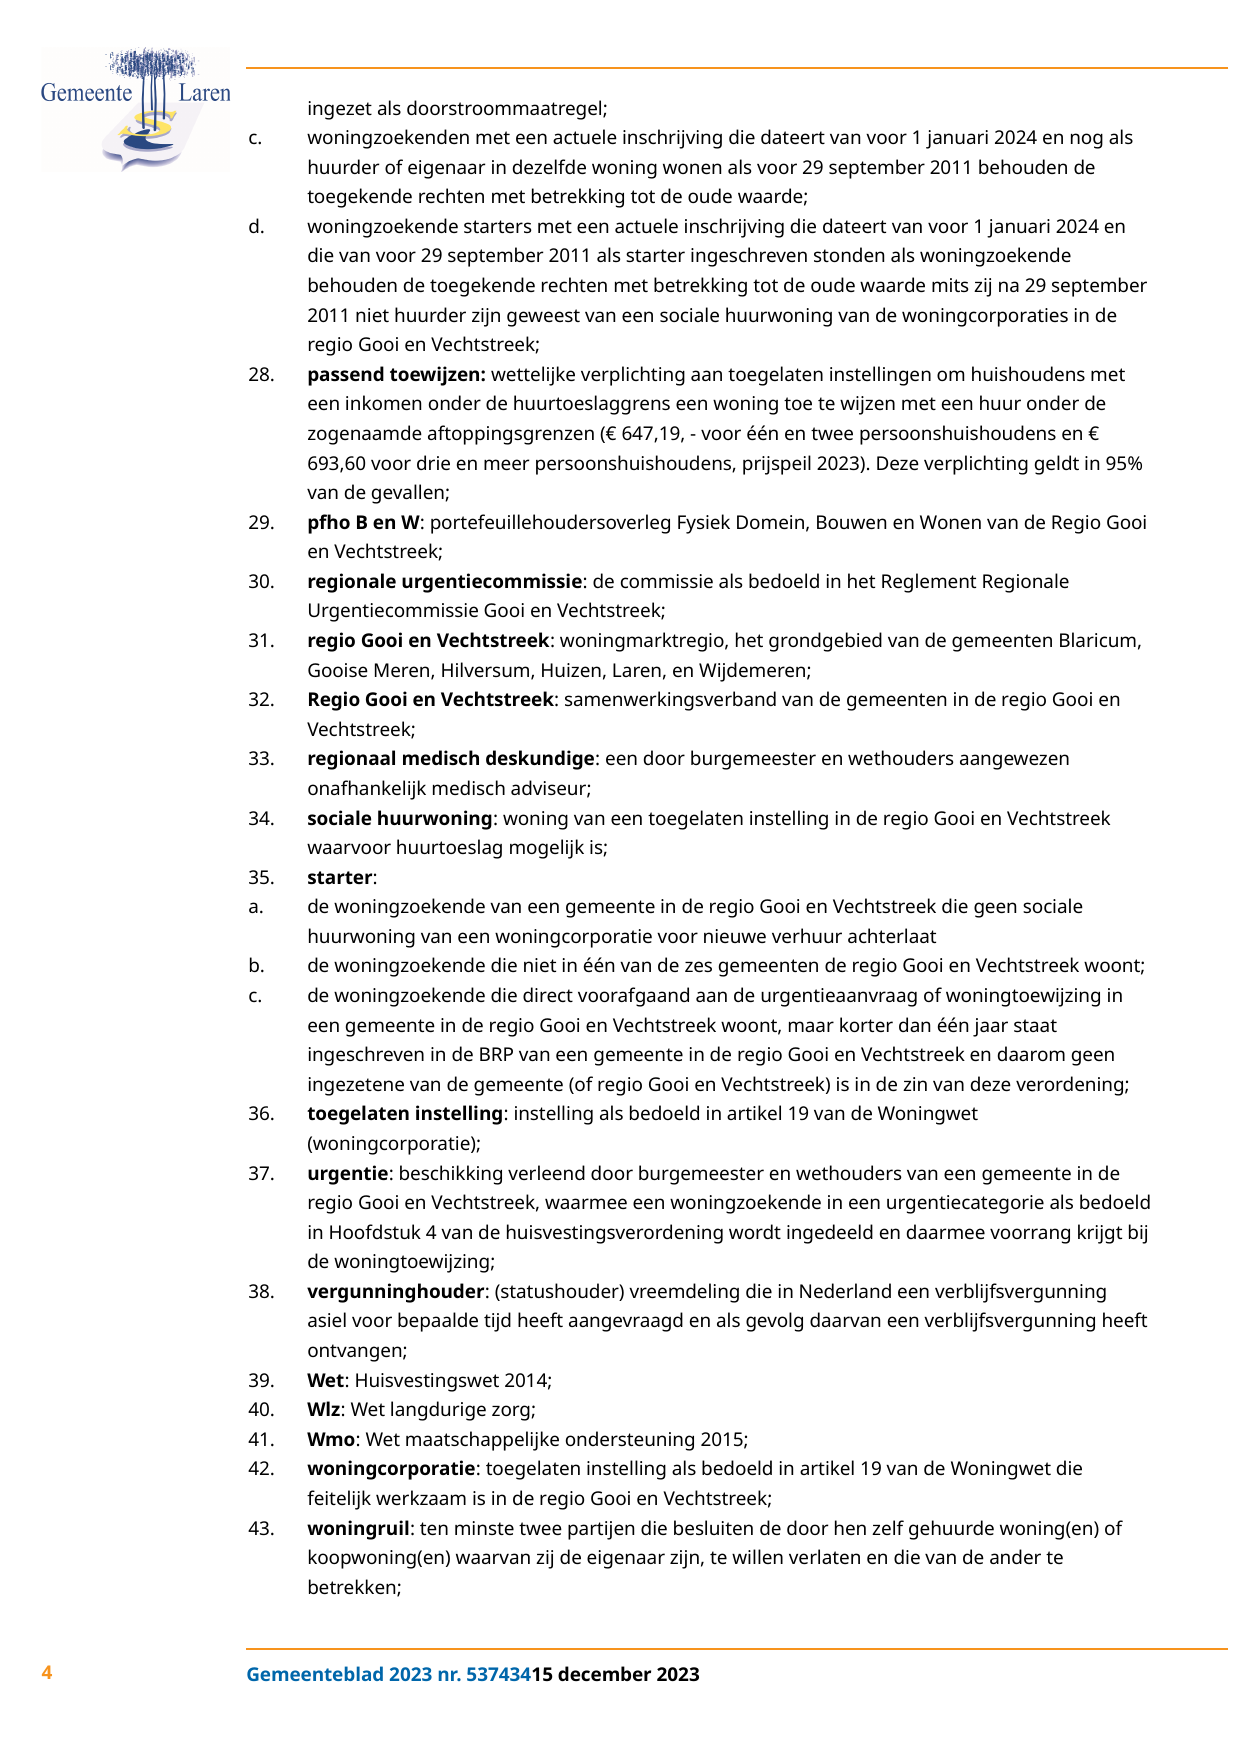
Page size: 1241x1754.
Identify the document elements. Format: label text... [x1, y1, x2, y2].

list Wlz: Wet langdurige zorg; [248, 1396, 1152, 1422]
list de woningzoekende die niet in één van de zes gemeenten de regio Gooi en Vechtstreek woont; [248, 953, 1152, 978]
list sociale huurwoning: woning van een toegelaten instelling in de regio Gooi en Vechtstreek waarvoor huurtoeslag mogelijk is; [248, 805, 1152, 860]
list de woningzoekende die direct voorafgaand aan de urgentieaanvraag of woningtoewijzing in een gemeente in de regio Gooi en Vechtstreek woont, maar korter dan één jaar staat ingeschreven in de BRP van een gemeente in de regio Gooi en Vechtstreek en daarom geen ingezetene van de gemeente (of regio Gooi en Vechtstreek) is in de zin van deze verordening; [248, 982, 1152, 1097]
list de woningzoekende van een gemeente in de regio Gooi en Vechtstreek die geen sociale huurwoning van een woningcorporatie voor nieuwe verhuur achterlaat [248, 893, 1152, 949]
list vergunninghouder: (statushouder) vreemdeling die in Nederland een verblijfsvergunning asiel voor bepaalde tijd heeft aangevraagd en als gevolg daarvan een verblijfsvergunning heeft ontvangen; [248, 1278, 1152, 1363]
list woningzoekenden met een actuele inschrijving die dateert van voor 1 januari 2024 en nog als huurder of eigenaar in dezelfde woning wonen als voor 29 september 2011 behouden de toegekende rechten met betrekking tot de oude waarde; [248, 124, 1152, 209]
list woningcorporatie: toegelaten instelling als bedoeld in artikel 19 van de Woningwet die feitelijk werkzaam is in de regio Gooi en Vechtstreek; [248, 1456, 1152, 1511]
list passend toewijzen: wettelijke verplichting aan toegelaten instellingen om huishoudens met een inkomen onder de huurtoeslaggrens een woning toe te wijzen met een huur onder de zogenaamde aftoppingsgrenzen (€ 647,19, - voor één en twee persoonshuishoudens en € 693,60 voor drie en meer persoonshuishoudens, prijspeil 2023). Deze verplichting geldt in 95% van de gevallen; [248, 361, 1152, 505]
list starter: [248, 864, 1152, 890]
list ingezet als doorstroommaatregel; [248, 95, 1152, 121]
list regionale urgentiecommissie: de commissie als bedoeld in het Reglement Regionale Urgentiecommissie Gooi en Vechtstreek; [248, 568, 1152, 623]
list urgentie: beschikking verleend door burgemeester en wethouders van een gemeente in de regio Gooi en Vechtstreek, waarmee een woningzoekende in een urgentiecategorie als bedoeld in Hoofdstuk 4 van de huisvestingsverordening wordt ingedeeld en daarmee voorrang krijgt bij de woningtoewijzing; [248, 1160, 1152, 1274]
list Regio Gooi en Vechtstreek: samenwerkingsverband van de gemeenten in de regio Gooi en Vechtstreek; [248, 686, 1152, 742]
list toegelaten instelling: instelling als bedoeld in artikel 19 van de Woningwet (woningcorporatie); [248, 1101, 1152, 1156]
list pfho B en W: portefeuillehoudersoverleg Fysiek Domein, Bouwen en Wonen van de Regio Gooi en Vechtstreek; [248, 509, 1152, 564]
list regio Gooi en Vechtstreek: woningmarktregio, het grondgebied van de gemeenten Blaricum, Gooise Meren, Hilversum, Huizen, Laren, en Wijdemeren; [248, 627, 1152, 683]
list regionaal medisch deskundige: een door burgemeester en wethouders aangewezen onafhankelijk medisch adviseur; [248, 746, 1152, 801]
picture [41, 47, 231, 172]
list Wet: Huisvestingswet 2014; [248, 1367, 1152, 1393]
list woningzoekende starters met een actuele inschrijving die dateert van voor 1 januari 2024 en die van voor 29 september 2011 als starter ingeschreven stonden als woningzoekende behouden de toegekende rechten met betrekking tot de oude waarde mits zij na 29 september 2011 niet huurder zijn geweest van een sociale huurwoning van de woningcorporaties in de regio Gooi en Vechtstreek; [248, 213, 1152, 357]
list Wmo: Wet maatschappelijke ondersteuning 2015; [248, 1426, 1152, 1452]
list woningruil: ten minste twee partijen die besluiten de door hen zelf gehuurde woning(en) of koopwoning(en) waarvan zij de eigenaar zijn, te willen verlaten en die van de ander te betrekken; [248, 1515, 1152, 1600]
